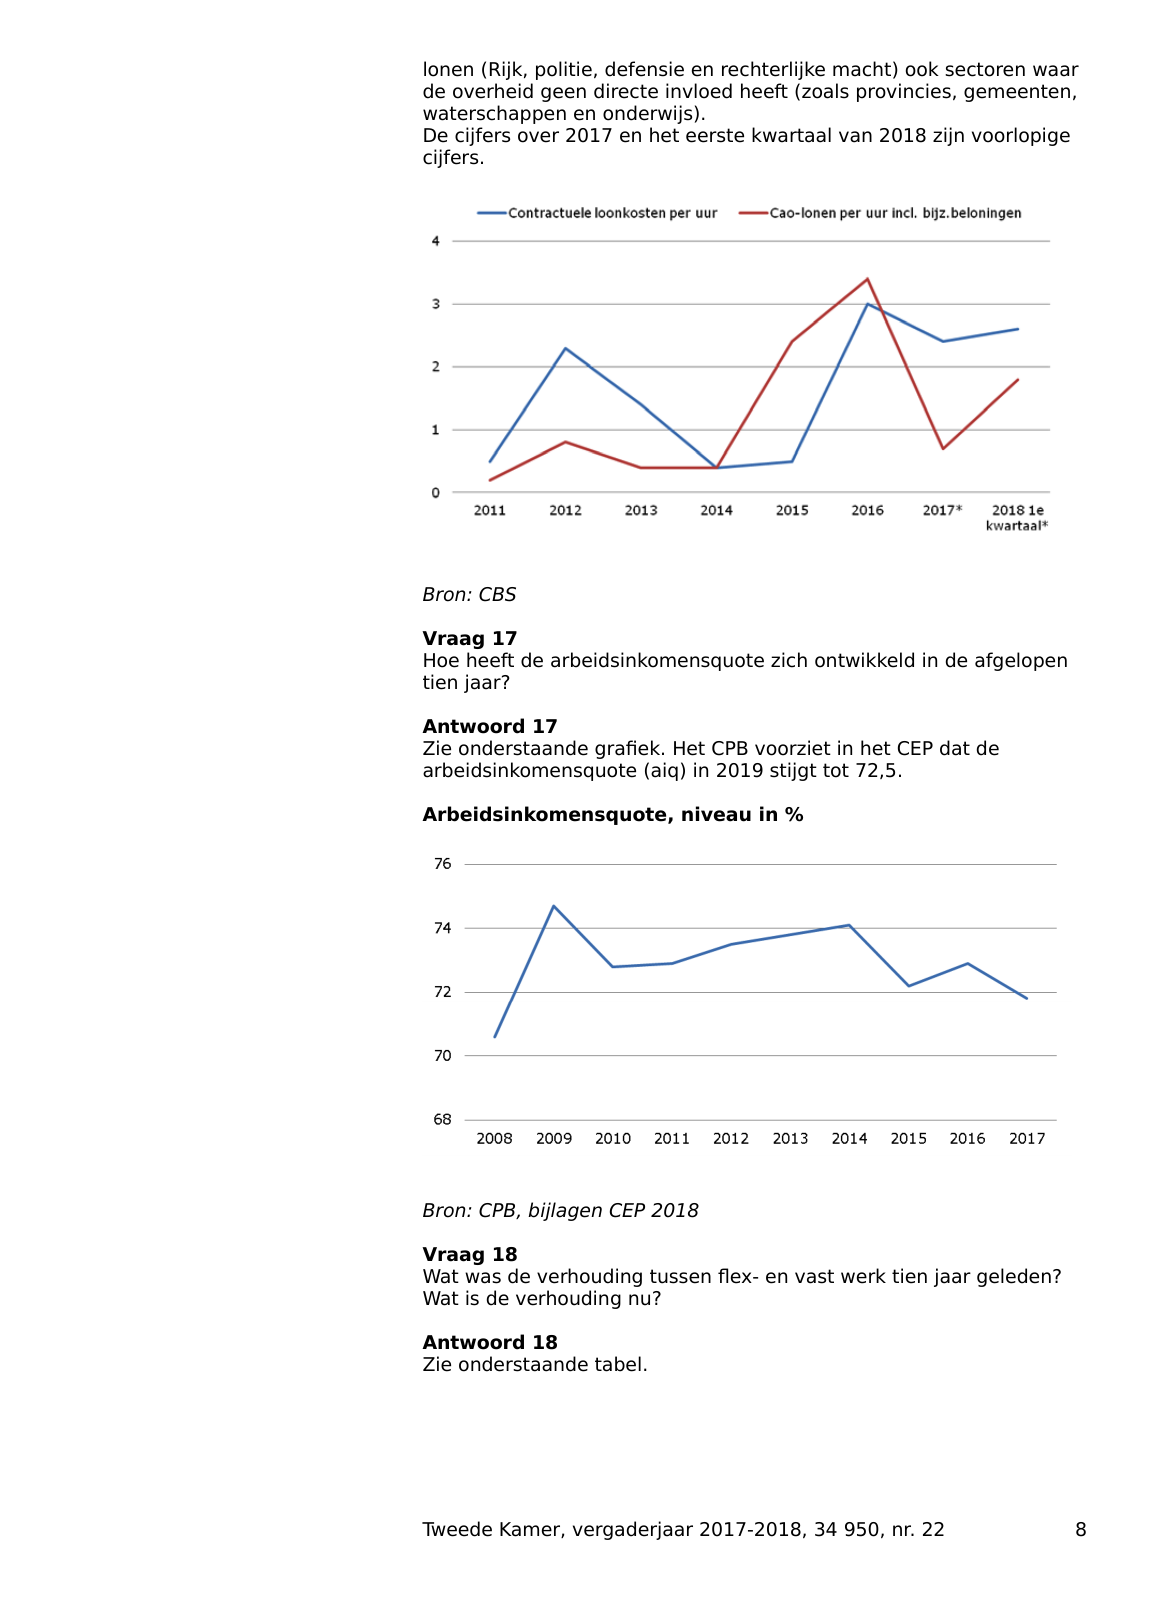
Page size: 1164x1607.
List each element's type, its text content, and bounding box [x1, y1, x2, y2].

text Zie onderstaande grafiek. Het CPB voorziet in het CEP dat de arbeidsinkomensquote (aiq) in 2019 stijgt tot 72,5. [422, 738, 1087, 782]
text Vraag 17 [422, 628, 1087, 650]
picture [422, 848, 1072, 1156]
text Bron: CPB, bijlagen CEP 2018 [422, 1199, 1087, 1222]
text Antwoord 18 [422, 1332, 1087, 1354]
text Hoe heeft de arbeidsinkomensquote zich ontwikkeld in de afgelopen tien jaar? [422, 650, 1087, 694]
text lonen (Rijk, politie, defensie en rechterlijke macht) ook sectoren waar de overheid geen directe invloed heeft (zoals provincies, gemeenten, waterschappen en onderwijs). [422, 59, 1087, 125]
text Zie onderstaande tabel. [422, 1354, 1087, 1376]
text De cijfers over 2017 en het eerste kwartaal van 2018 zijn voorlopige cijfers. [422, 125, 1087, 169]
text Bron: CBS [422, 584, 1087, 606]
text Wat was de verhouding tussen flex- en vast werk tien jaar geleden? Wat is de verhouding nu? [422, 1266, 1087, 1310]
picture [422, 191, 1072, 540]
text Antwoord 17 [422, 716, 1087, 738]
text Vraag 18 [422, 1244, 1087, 1266]
text Arbeidsinkomensquote, niveau in % [422, 804, 1087, 826]
